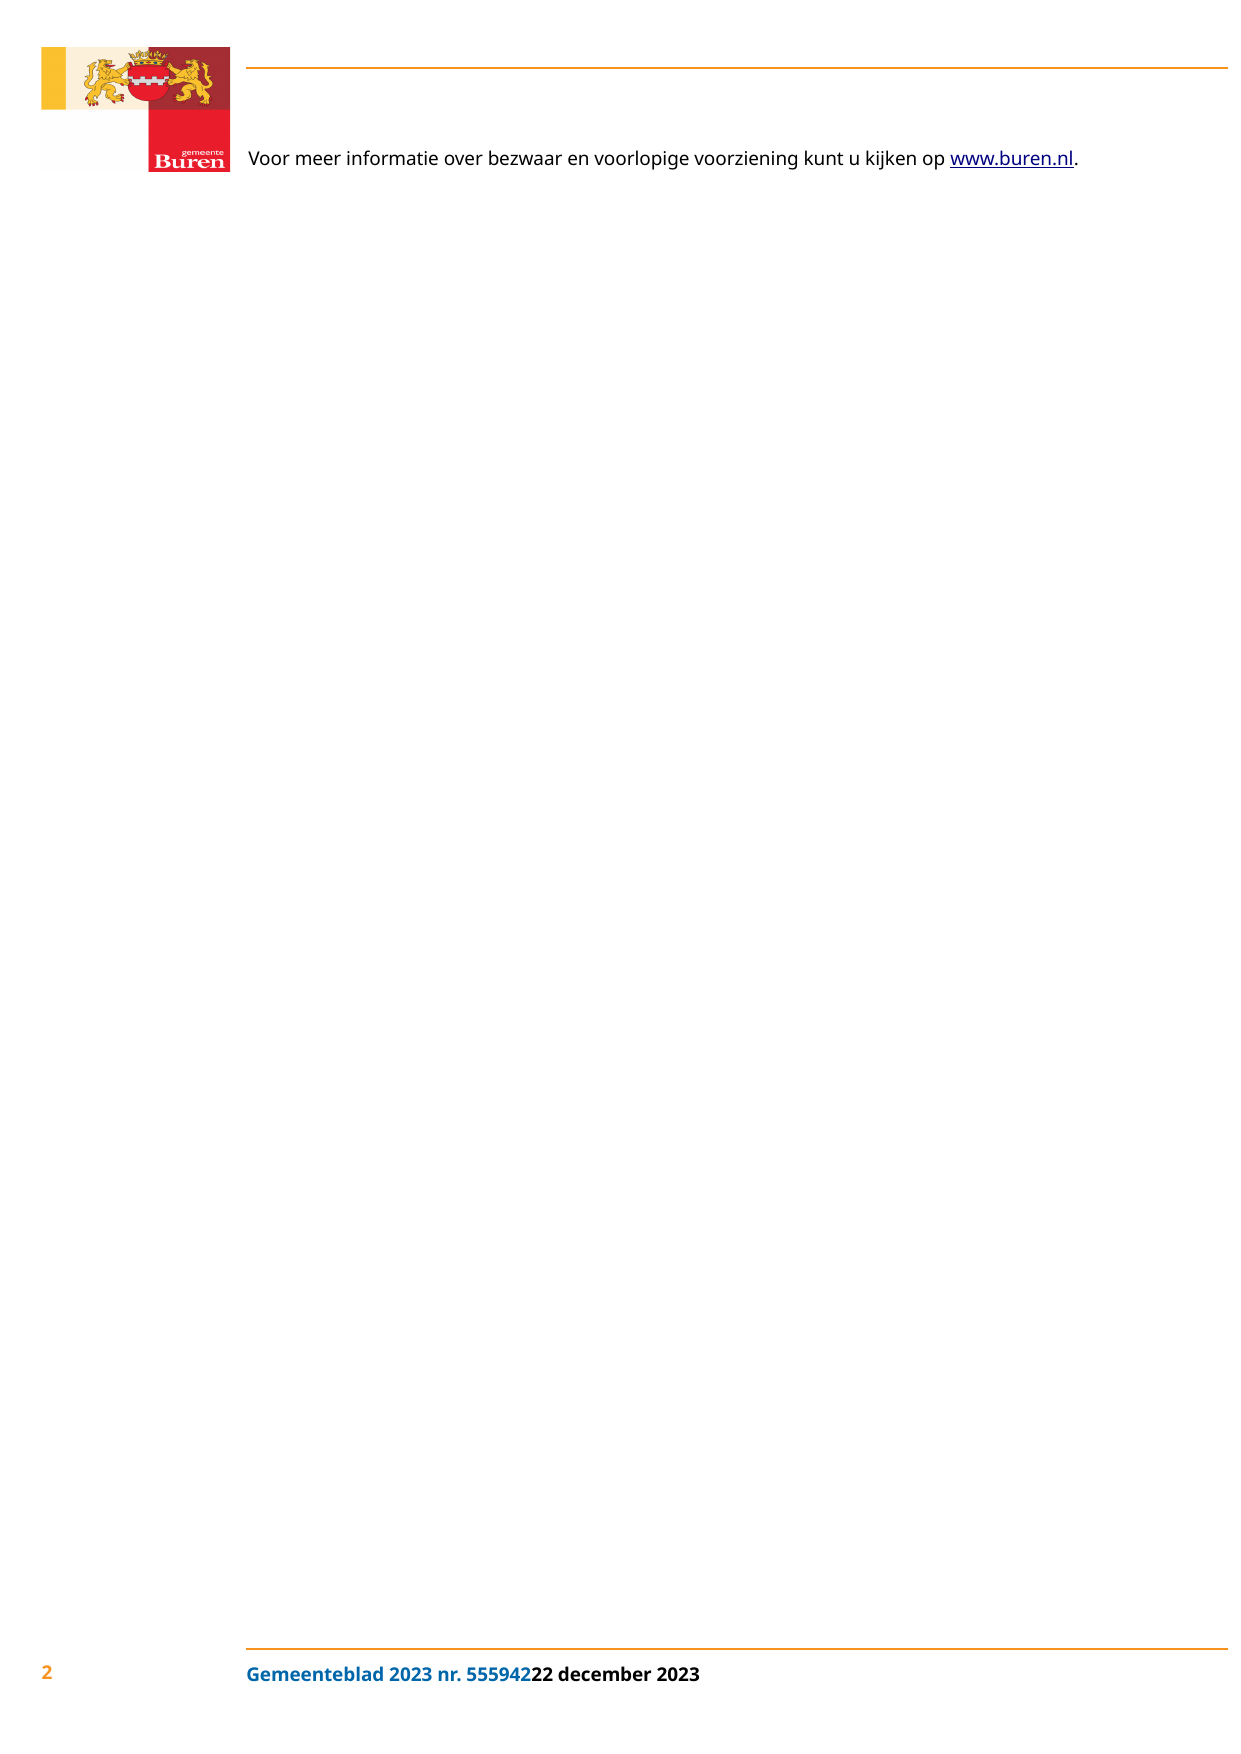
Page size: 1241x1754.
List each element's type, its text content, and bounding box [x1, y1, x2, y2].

picture [41, 47, 231, 172]
text Voor meer informatie over bezwaar en voorlopige voorziening kunt u kijken op www.buren.nl. [248, 145, 1152, 171]
